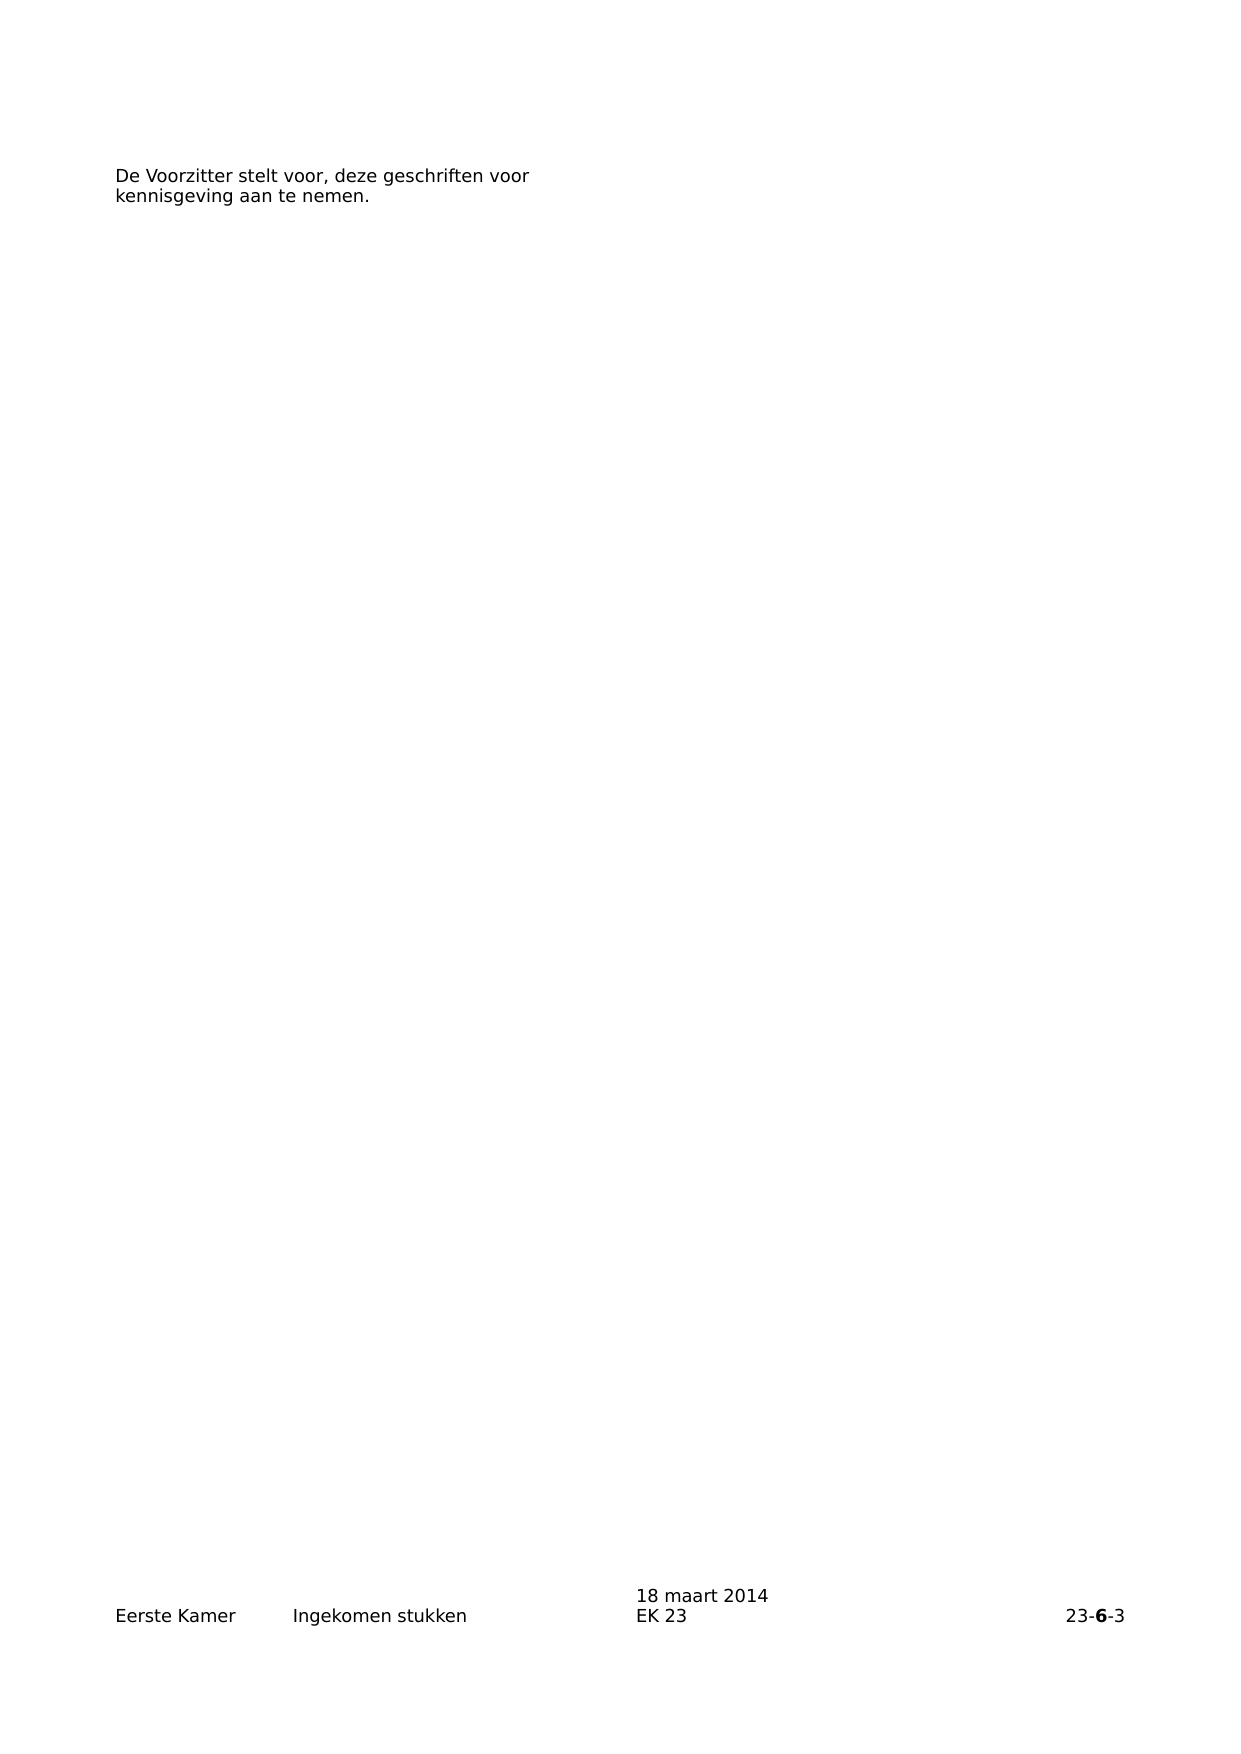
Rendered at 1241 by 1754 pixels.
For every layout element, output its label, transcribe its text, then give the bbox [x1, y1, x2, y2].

text De Voorzitter stelt voor, deze geschriften voor kennisgeving aan te nemen. [115, 165, 605, 207]
